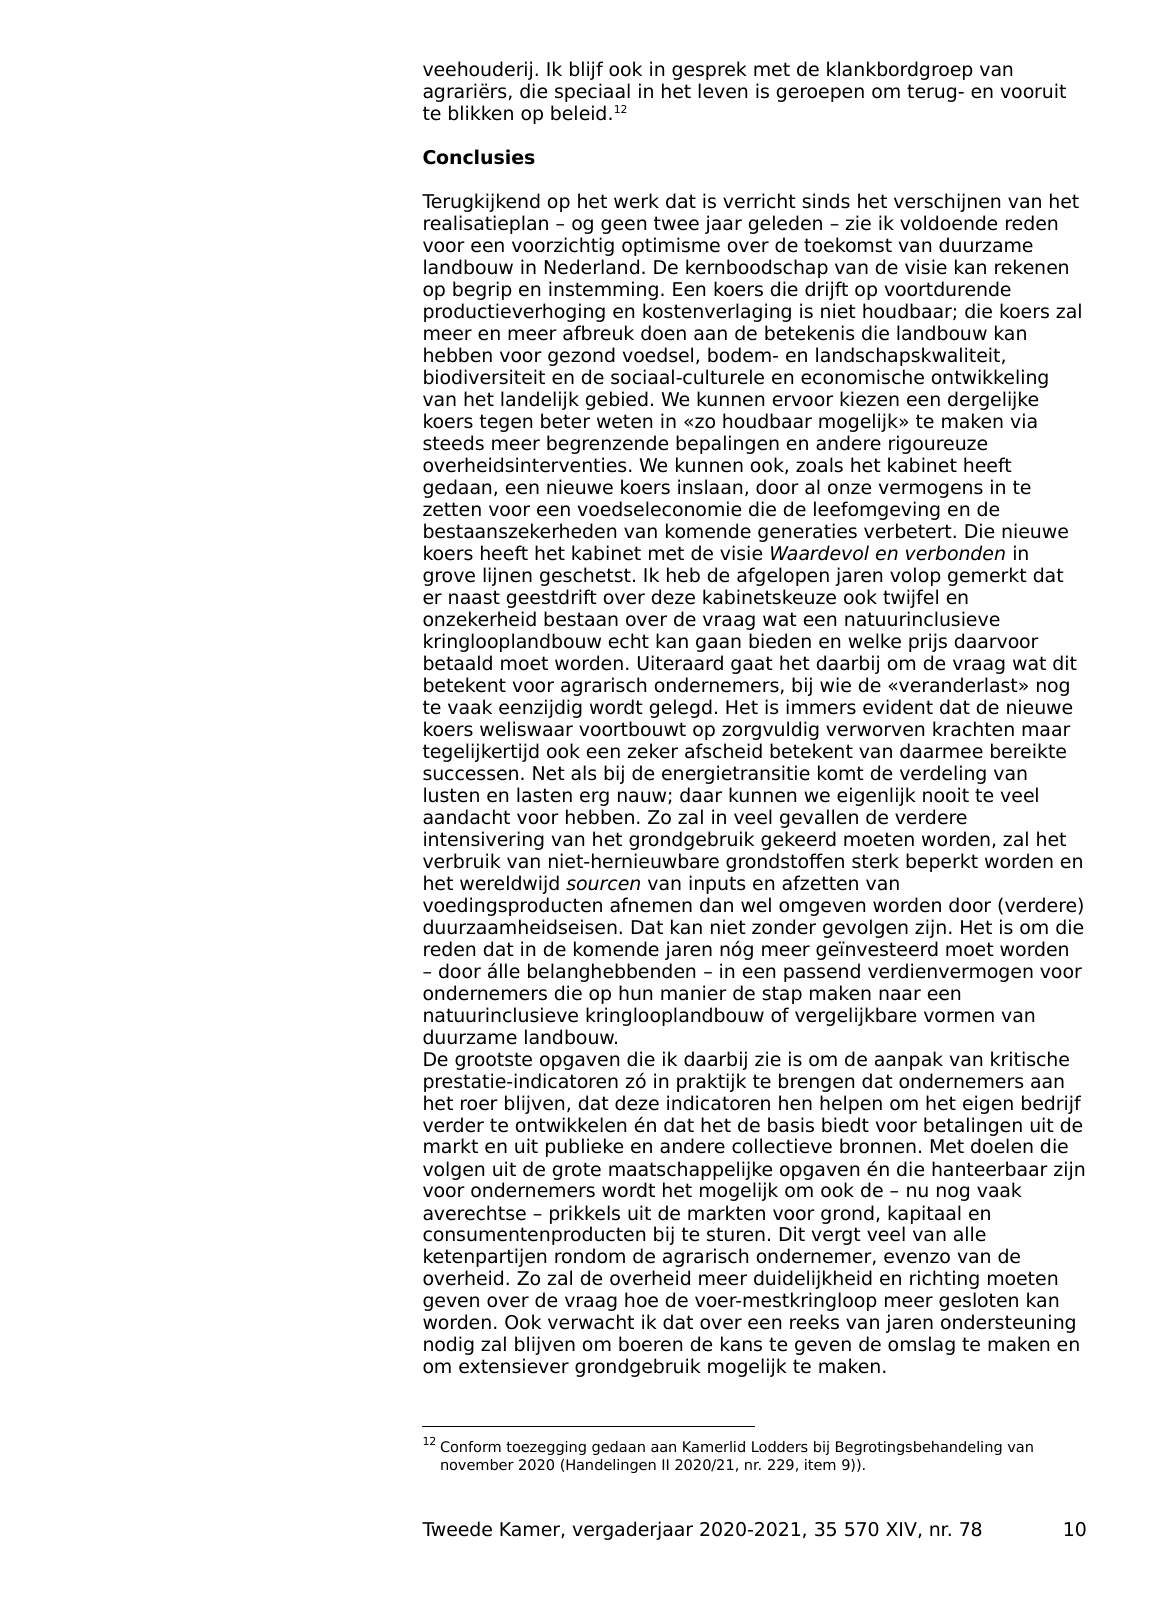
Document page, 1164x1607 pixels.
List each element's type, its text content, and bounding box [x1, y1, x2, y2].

text De grootste opgaven die ik daarbij zie is om de aanpak van kritische prestatie-indicatoren zó in praktijk te brengen dat ondernemers aan het roer blijven, dat deze indicatoren hen helpen om het eigen bedrijf verder te ontwikkelen én dat het de basis biedt voor betalingen uit de markt en uit publieke en andere collectieve bronnen. Met doelen die volgen uit de grote maatschappelijke opgaven én die hanteerbaar zijn voor ondernemers wordt het mogelijk om ook de – nu nog vaak averechtse – prikkels uit de markten voor grond, kapitaal en consumentenproducten bij te sturen. Dit vergt veel van alle ketenpartijen rondom de agrarisch ondernemer, evenzo van de overheid. Zo zal de overheid meer duidelijkheid en richting moeten geven over de vraag hoe de voer-mestkringloop meer gesloten kan worden. Ook verwacht ik dat over een reeks van jaren ondersteuning nodig zal blijven om boeren de kans te geven de omslag te maken en om extensiever grondgebruik mogelijk te maken. [422, 1048, 1087, 1378]
text Terugkijkend op het werk dat is verricht sinds het verschijnen van het realisatieplan – og geen twee jaar geleden – zie ik voldoende reden voor een voorzichtig optimisme over de toekomst van duurzame landbouw in Nederland. De kernboodschap van de visie kan rekenen op begrip en instemming. Een koers die drijft op voortdurende productieverhoging en kostenverlaging is niet houdbaar; die koers zal meer en meer afbreuk doen aan de betekenis die landbouw kan hebben voor gezond voedsel, bodem- en landschapskwaliteit, biodiversiteit en de sociaal-culturele en economische ontwikkeling van het landelijk gebied. We kunnen ervoor kiezen een dergelijke koers tegen beter weten in «zo houdbaar mogelijk» te maken via steeds meer begrenzende bepalingen en andere rigoureuze overheidsinterventies. We kunnen ook, zoals het kabinet heeft gedaan, een nieuwe koers inslaan, door al onze vermogens in te zetten voor een voedseleconomie die de leefomgeving en de bestaanszekerheden van komende generaties verbetert. Die nieuwe koers heeft het kabinet met de visie Waardevol en verbonden in grove lijnen geschetst. Ik heb de afgelopen jaren volop gemerkt dat er naast geestdrift over deze kabinetskeuze ook twijfel en onzekerheid bestaan over de vraag wat een natuurinclusieve kringlooplandbouw echt kan gaan bieden en welke prijs daarvoor betaald moet worden. Uiteraard gaat het daarbij om de vraag wat dit betekent voor agrarisch ondernemers, bij wie de «veranderlast» nog te vaak eenzijdig wordt gelegd. Het is immers evident dat de nieuwe koers weliswaar voortbouwt op zorgvuldig verworven krachten maar tegelijkertijd ook een zeker afscheid betekent van daarmee bereikte successen. Net als bij de energietransitie komt de verdeling van lusten en lasten erg nauw; daar kunnen we eigenlijk nooit te veel aandacht voor hebben. Zo zal in veel gevallen de verdere intensivering van het grondgebruik gekeerd moeten worden, zal het verbruik van niet-hernieuwbare grondstoffen sterk beperkt worden en het wereldwijd sourcen van inputs en afzetten van voedingsproducten afnemen dan wel omgeven worden door (verdere) duurzaamheidseisen. Dat kan niet zonder gevolgen zijn. Het is om die reden dat in de komende jaren nóg meer geïnvesteerd moet worden – door álle belanghebbenden – in een passend verdienvermogen voor ondernemers die op hun manier de stap maken naar een natuurinclusieve kringlooplandbouw of vergelijkbare vormen van duurzame landbouw. [422, 191, 1087, 1048]
text veehouderij. Ik blijf ook in gesprek met de klankbordgroep van agrariërs, die speciaal in het leven is geroepen om terug- en vooruit te blikken op beleid. [422, 59, 1087, 125]
subtitle Conclusies [422, 147, 1087, 169]
text Conform toezegging gedaan aan Kamerlid Lodders bij Begrotingsbehandeling van november 2020 (Handelingen II 2020/21, nr. 229, item 9)). [422, 1435, 1087, 1474]
